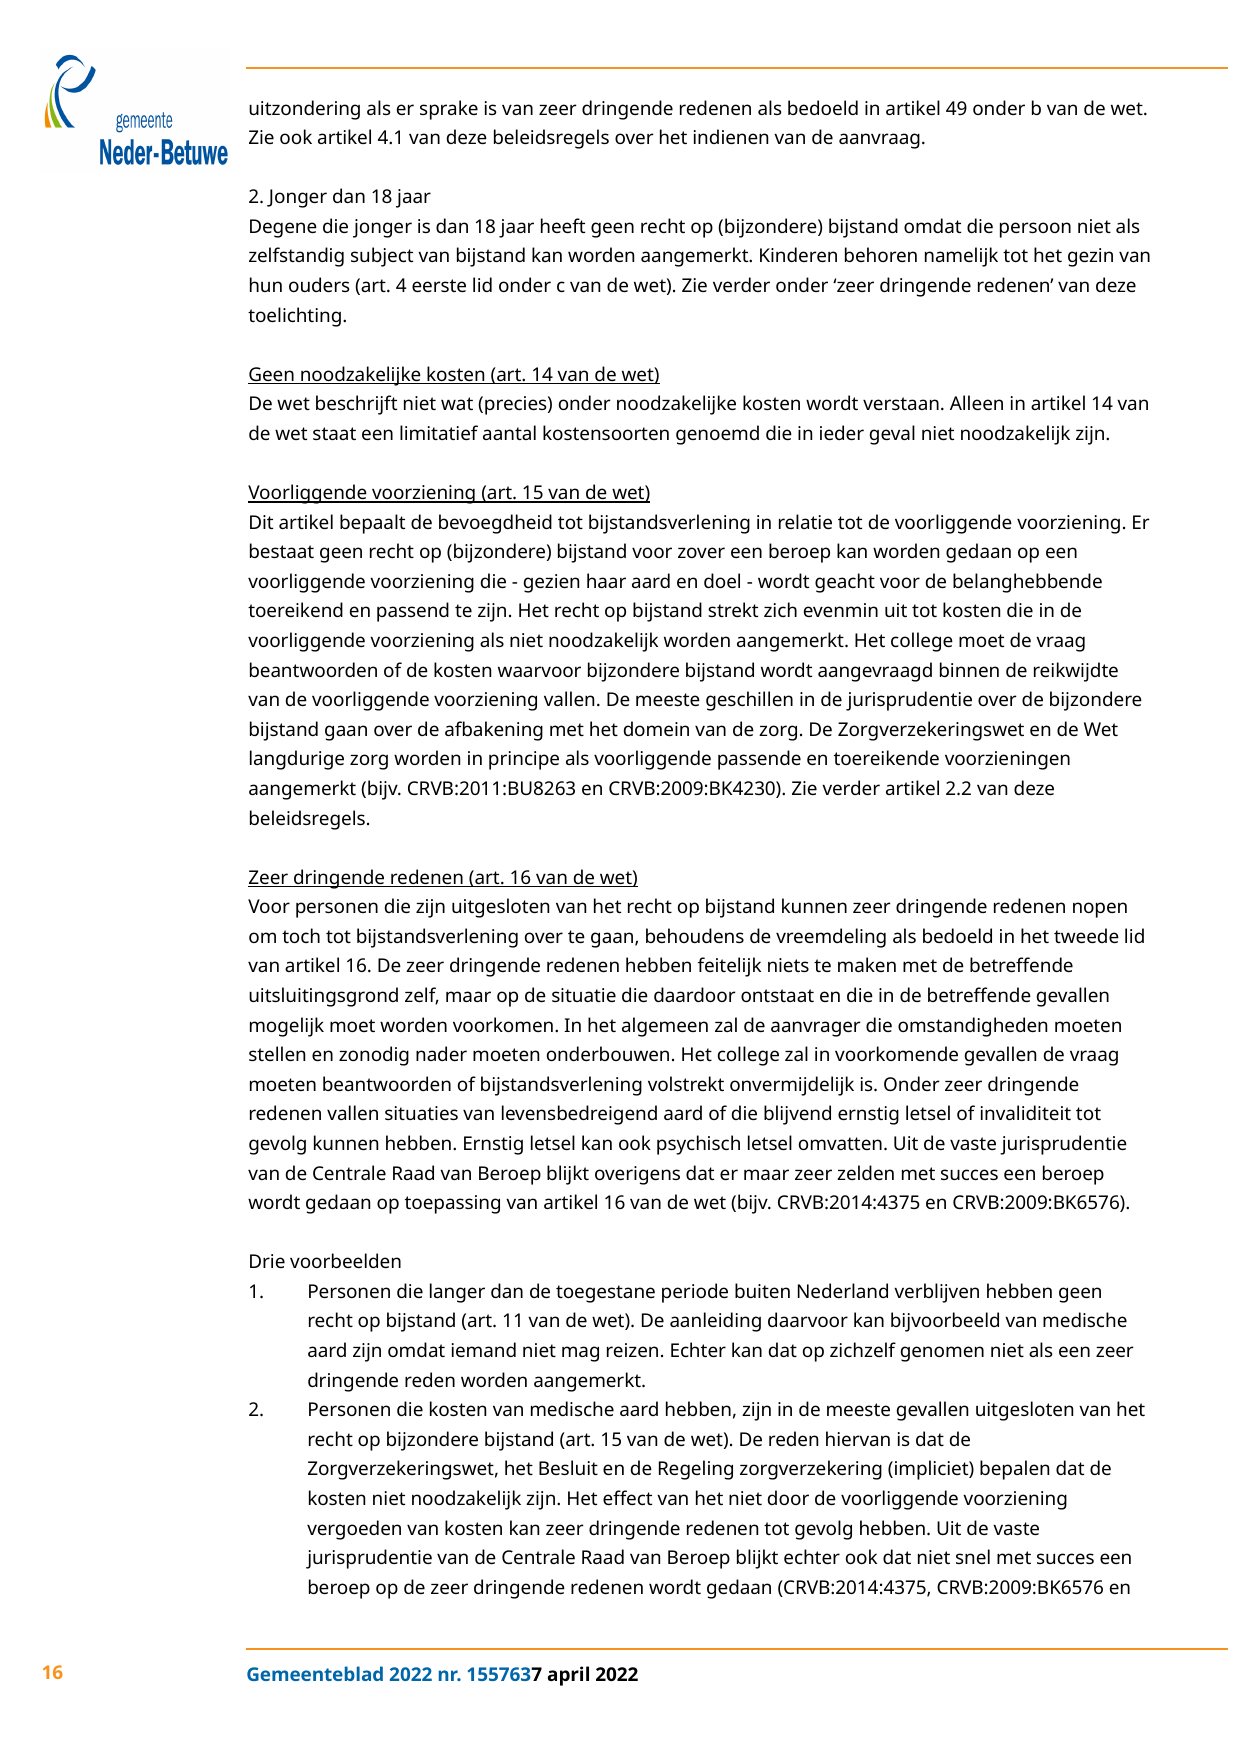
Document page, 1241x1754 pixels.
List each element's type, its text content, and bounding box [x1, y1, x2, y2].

text Voorliggende voorziening (art. 15 van de wet) [248, 479, 1152, 505]
text Zeer dringende redenen (art. 16 van de wet) [248, 864, 1152, 890]
text De wet beschrijft niet wat (precies) onder noodzakelijke kosten wordt verstaan. Alleen in artikel 14 van de wet staat een limitatief aantal kostensoorten genoemd die in ieder geval niet noodzakelijk zijn. [248, 391, 1152, 446]
text Geen noodzakelijke kosten (art. 14 van de wet) [248, 361, 1152, 387]
text 2. Jonger dan 18 jaar [248, 183, 1152, 209]
list Personen die langer dan de toegestane periode buiten Nederland verblijven hebben geen recht op bijstand (art. 11 van de wet). De aanleiding daarvoor kan bijvoorbeeld van medische aard zijn omdat iemand niet mag reizen. Echter kan dat op zichzelf genomen niet als een zeer dringende reden worden aangemerkt. [248, 1278, 1152, 1393]
text uitzondering als er sprake is van zeer dringende redenen als bedoeld in artikel 49 onder b van de wet. Zie ook artikel 4.1 van deze beleidsregels over het indienen van de aanvraag. [248, 95, 1152, 150]
list Personen die kosten van medische aard hebben, zijn in de meeste gevallen uitgesloten van het recht op bijzondere bijstand (art. 15 van de wet). De reden hiervan is dat de Zorgverzekeringswet, het Besluit en de Regeling zorgverzekering (impliciet) bepalen dat de kosten niet noodzakelijk zijn. Het effect van het niet door de voorliggende voorziening vergoeden van kosten kan zeer dringende redenen tot gevolg hebben. Uit de vaste jurisprudentie van de Centrale Raad van Beroep blijkt echter ook dat niet snel met succes een beroep op de zeer dringende redenen wordt gedaan (CRVB:2014:4375, CRVB:2009:BK6576 en [248, 1396, 1152, 1600]
picture [41, 47, 231, 172]
text Voor personen die zijn uitgesloten van het recht op bijstand kunnen zeer dringende redenen nopen om toch tot bijstandsverlening over te gaan, behoudens de vreemdeling als bedoeld in het tweede lid van artikel 16. De zeer dringende redenen hebben feitelijk niets te maken met de betreffende uitsluitingsgrond zelf, maar op de situatie die daardoor ontstaat en die in de betreffende gevallen mogelijk moet worden voorkomen. In het algemeen zal de aanvrager die omstandigheden moeten stellen en zonodig nader moeten onderbouwen. Het college zal in voorkomende gevallen de vraag moeten beantwoorden of bijstandsverlening volstrekt onvermijdelijk is. Onder zeer dringende redenen vallen situaties van levensbedreigend aard of die blijvend ernstig letsel of invaliditeit tot gevolg kunnen hebben. Ernstig letsel kan ook psychisch letsel omvatten. Uit de vaste jurisprudentie van de Centrale Raad van Beroep blijkt overigens dat er maar zeer zelden met succes een beroep wordt gedaan op toepassing van artikel 16 van de wet (bijv. CRVB:2014:4375 en CRVB:2009:BK6576). [248, 893, 1152, 1215]
text Dit artikel bepaalt de bevoegdheid tot bijstandsverlening in relatie tot de voorliggende voorziening. Er bestaat geen recht op (bijzondere) bijstand voor zover een beroep kan worden gedaan op een voorliggende voorziening die - gezien haar aard en doel - wordt geacht voor de belanghebbende toereikend en passend te zijn. Het recht op bijstand strekt zich evenmin uit tot kosten die in de voorliggende voorziening als niet noodzakelijk worden aangemerkt. Het college moet de vraag beantwoorden of de kosten waarvoor bijzondere bijstand wordt aangevraagd binnen de reikwijdte van de voorliggende voorziening vallen. De meeste geschillen in de jurisprudentie over de bijzondere bijstand gaan over de afbakening met het domein van de zorg. De Zorgverzekeringswet en de Wet langdurige zorg worden in principe als voorliggende passende en toereikende voorzieningen aangemerkt (bijv. CRVB:2011:BU8263 en CRVB:2009:BK4230). Zie verder artikel 2.2 van deze beleidsregels. [248, 509, 1152, 831]
text Degene die jonger is dan 18 jaar heeft geen recht op (bijzondere) bijstand omdat die persoon niet als zelfstandig subject van bijstand kan worden aangemerkt. Kinderen behoren namelijk tot het gezin van hun ouders (art. 4 eerste lid onder c van de wet). Zie verder onder ‘zeer dringende redenen’ van deze toelichting. [248, 213, 1152, 328]
text Drie voorbeelden [248, 1248, 1152, 1274]
